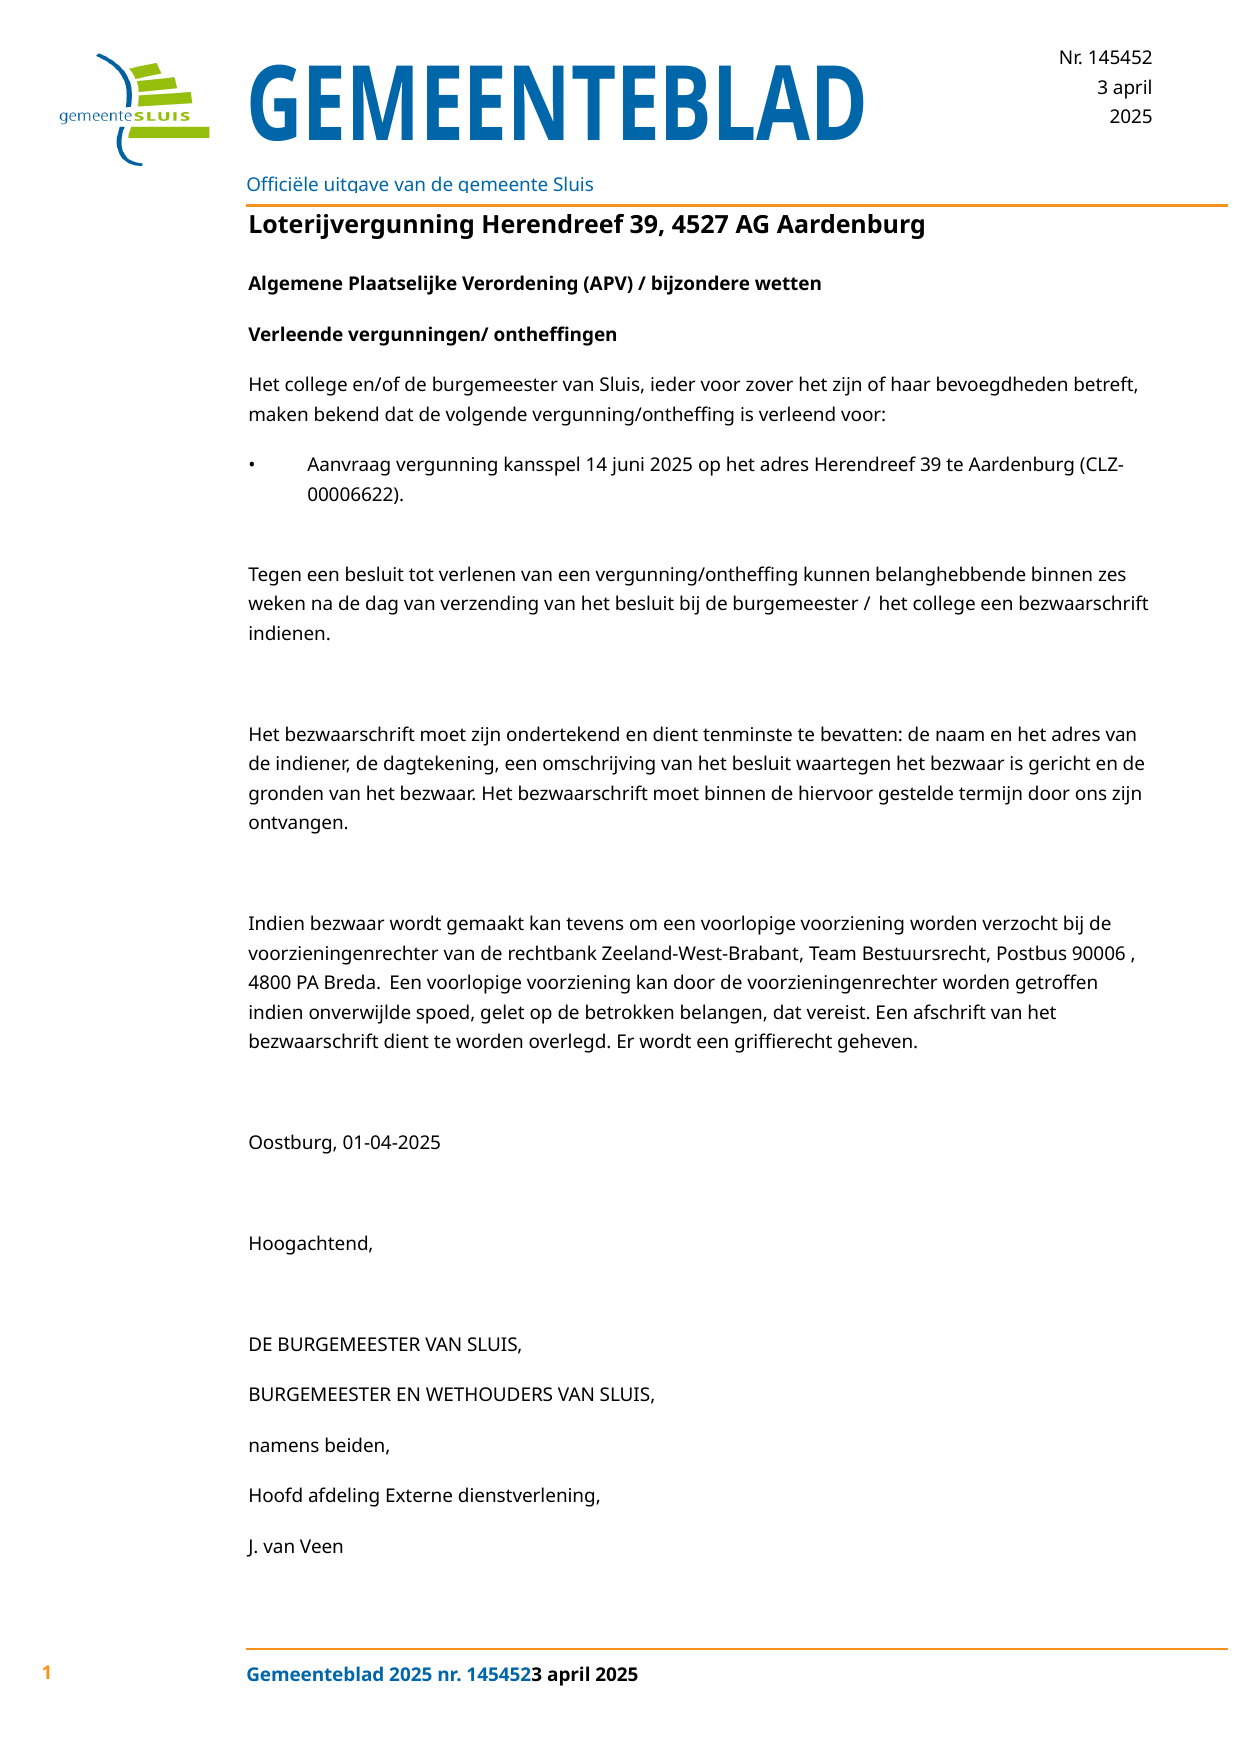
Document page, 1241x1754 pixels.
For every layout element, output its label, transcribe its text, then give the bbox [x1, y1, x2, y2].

text Oostburg, 01-04-2025 [248, 1129, 1152, 1155]
text Algemene Plaatselijke Verordening (APV) / bijzondere wetten [248, 270, 1152, 296]
text Verleende vergunningen/ ontheffingen [248, 321, 1152, 346]
text Tegen een besluit tot verlenen van een vergunning/ontheffing kunnen belanghebbende binnen zes weken na de dag van verzending van het besluit bij de burgemeester / het college een bezwaarschrift indienen. [248, 561, 1152, 646]
text BURGEMEESTER EN WETHOUDERS VAN SLUIS, [248, 1382, 1152, 1407]
list Aanvraag vergunning kansspel 14 juni 2025 op het adres Herendreef 39 te Aardenburg (CLZ-00006622). [248, 451, 1152, 506]
text Hoogachtend, [248, 1230, 1152, 1256]
text DE BURGEMEESTER VAN SLUIS, [248, 1331, 1152, 1357]
text Loterijvergunning Herendreef 39, 4527 AG Aardenburg [248, 207, 1152, 241]
text namens beiden, [248, 1432, 1152, 1458]
text Het bezwaarschrift moet zijn ondertekend en dient tenminste te bevatten: de naam en het adres van de indiener, de dagtekening, een omschrijving van het besluit waartegen het bezwaar is gericht en de gronden van het bezwaar. Het bezwaarschrift moet binnen de hiervoor gestelde termijn door ons zijn ontvangen. [248, 721, 1152, 835]
picture [41, 47, 231, 172]
text Hoofd afdeling Externe dienstverlening, [248, 1482, 1152, 1508]
text Het college en/of de burgemeester van Sluis, ieder voor zover het zijn of haar bevoegdheden betreft, maken bekend dat de volgende vergunning/ontheffing is verleend voor: [248, 371, 1152, 426]
text Indien bezwaar wordt gemaakt kan tevens om een voorlopige voorziening worden verzocht bij de voorzieningenrechter van de rechtbank Zeeland-West-Brabant, Team Bestuursrecht, Postbus 90006 , 4800 PA Breda. Een voorlopige voorziening kan door de voorzieningenrechter worden getroffen indien onverwijlde spoed, gelet op de betrokken belangen, dat vereist. Een afschrift van het bezwaarschrift dient te worden overlegd. Er wordt een griffierecht geheven. [248, 910, 1152, 1054]
text J. van Veen [248, 1533, 1152, 1558]
